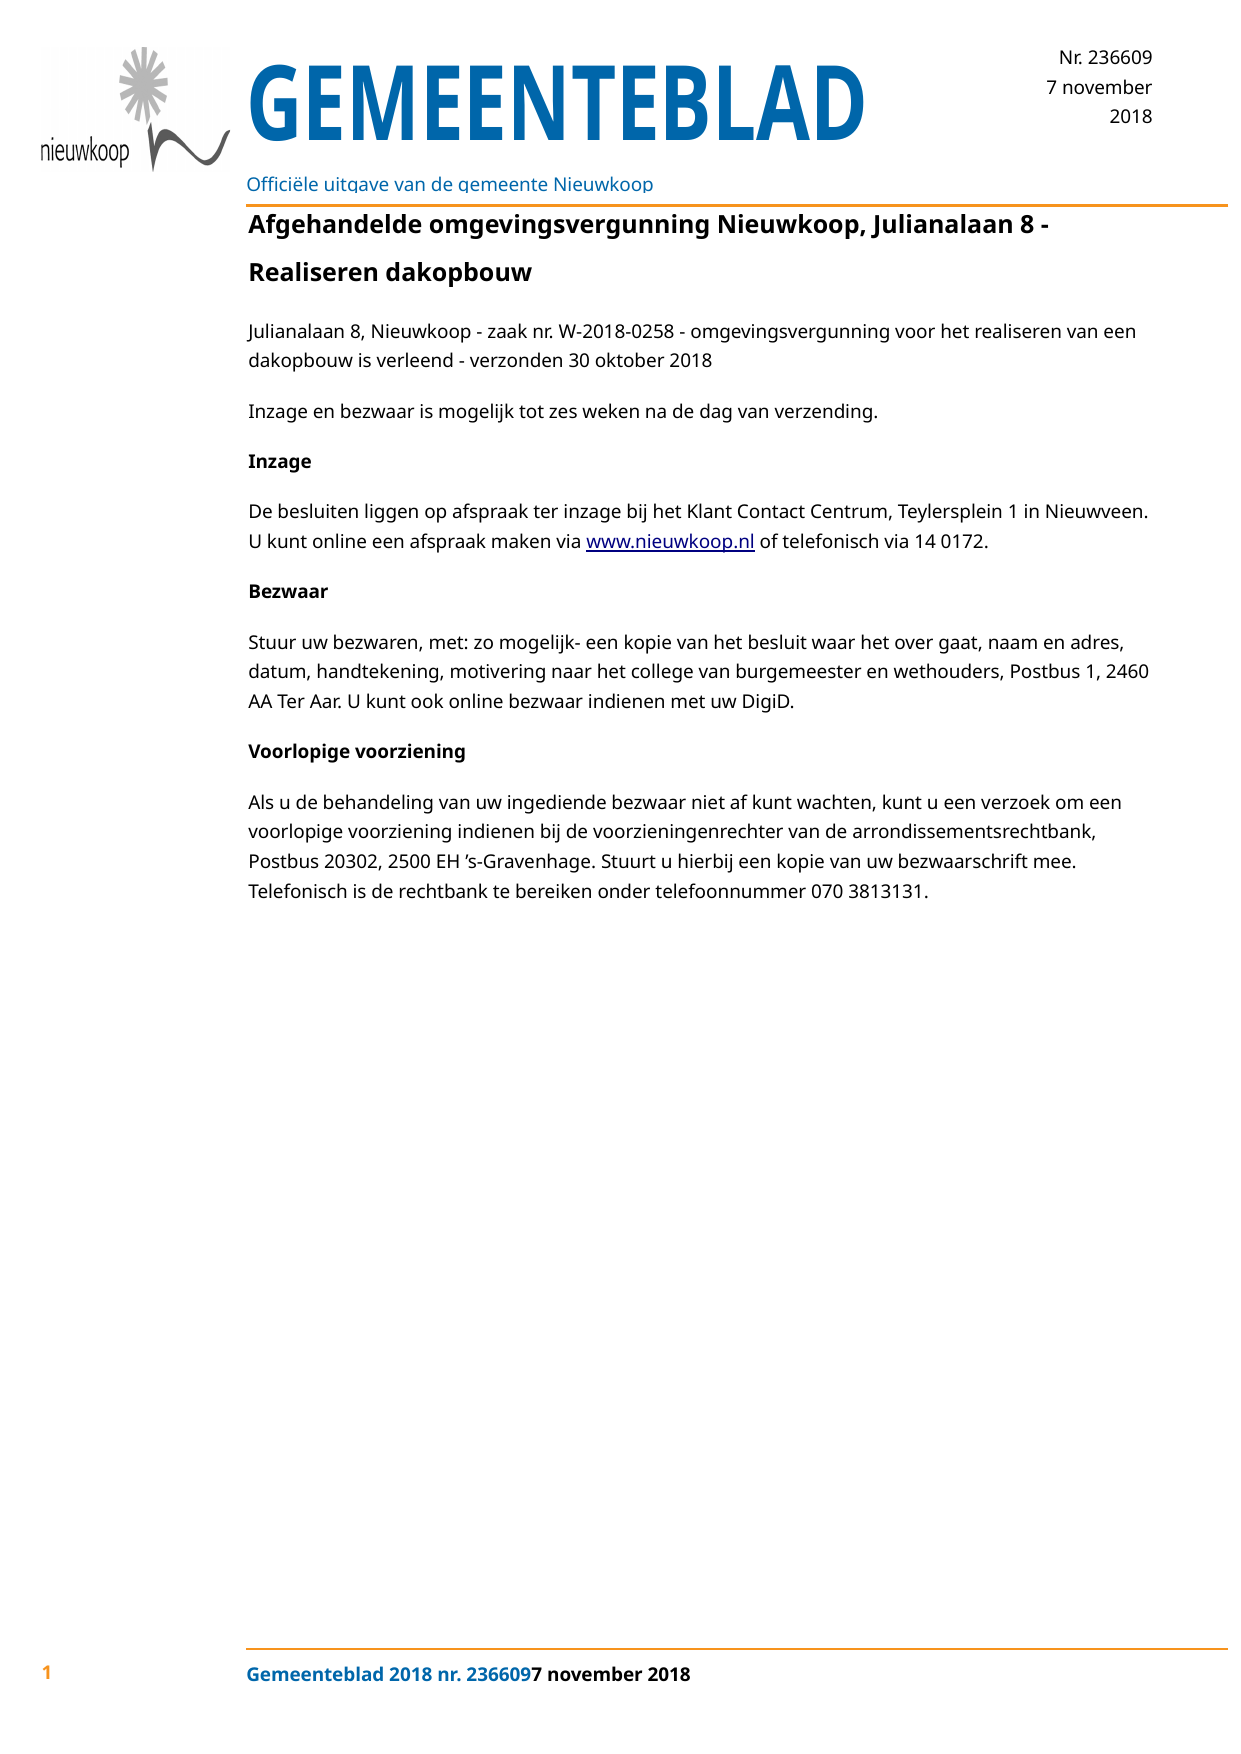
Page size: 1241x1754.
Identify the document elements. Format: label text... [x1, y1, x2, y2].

text Inzage en bezwaar is mogelijk tot zes weken na de dag van verzending. [248, 398, 1152, 424]
text Stuur uw bezwaren, met: zo mogelijk- een kopie van het besluit waar het over gaat, naam en adres, datum, handtekening, motivering naar het college van burgemeester en wethouders, Postbus 1, 2460 AA Ter Aar. U kunt ook online bezwaar indienen met uw DigiD. [248, 629, 1152, 714]
text Bezwaar [248, 579, 1152, 604]
text Afgehandelde omgevingsvergunning Nieuwkoop, Julianalaan 8 - Realiseren dakopbouw [248, 207, 1152, 288]
text Als u de behandeling van uw ingediende bezwaar niet af kunt wachten, kunt u een verzoek om een voorlopige voorziening indienen bij de voorzieningenrechter van de arrondissementsrechtbank, Postbus 20302, 2500 EH ’s-Gravenhage. Stuurt u hierbij een kopie van uw bezwaarschrift mee. Telefonisch is de rechtbank te bereiken onder telefoonnummer 070 3813131. [248, 789, 1152, 904]
picture [41, 47, 231, 172]
text Inzage [248, 448, 1152, 474]
text De besluiten liggen op afspraak ter inzage bij het Klant Contact Centrum, Teylersplein 1 in Nieuwveen. U kunt online een afspraak maken via www.nieuwkoop.nl of telefonisch via 14 0172. [248, 499, 1152, 554]
text Julianalaan 8, Nieuwkoop - zaak nr. W-2018-0258 - omgevingsvergunning voor het realiseren van een dakopbouw is verleend - verzonden 30 oktober 2018 [248, 318, 1152, 373]
text Voorlopige voorziening [248, 739, 1152, 764]
